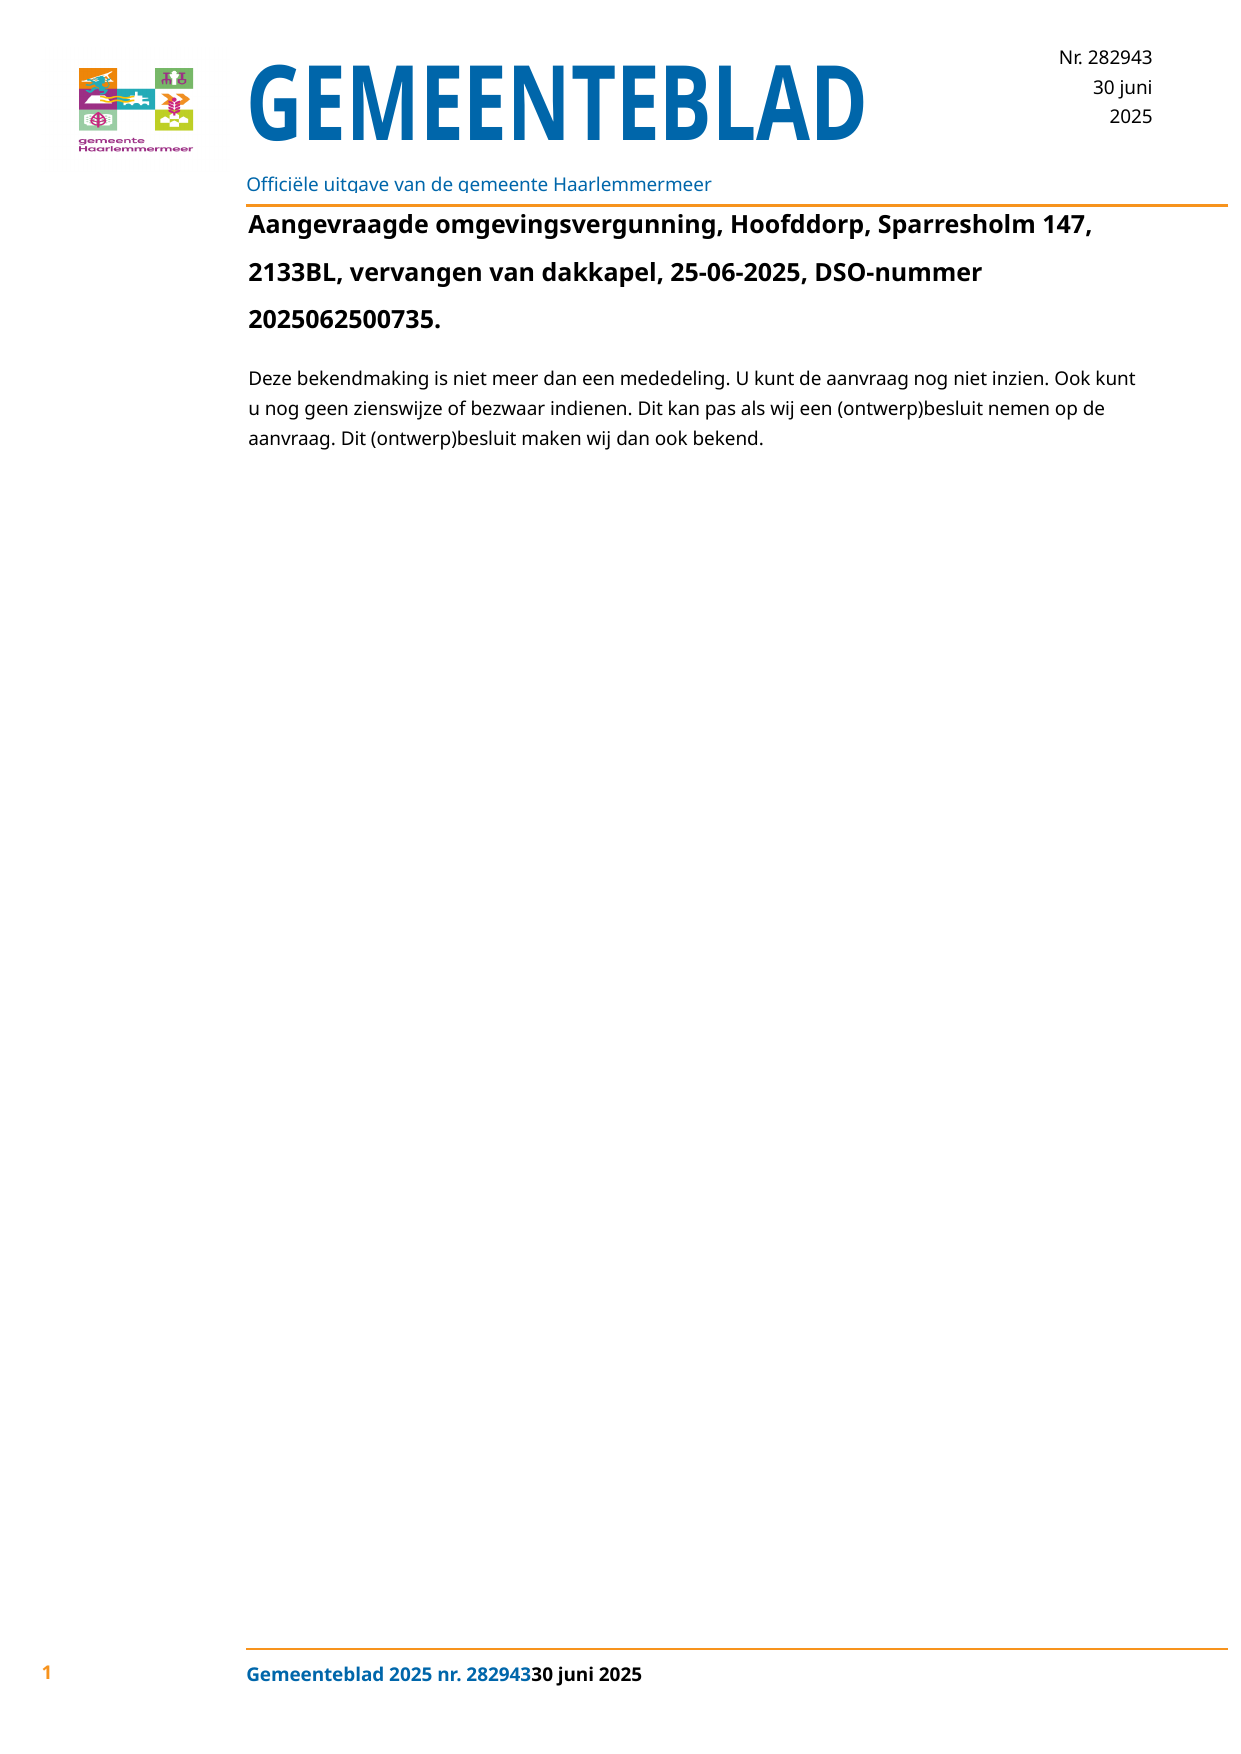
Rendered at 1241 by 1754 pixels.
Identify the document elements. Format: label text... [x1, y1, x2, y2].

text Aangevraagde omgevingsvergunning, Hoofddorp, Sparresholm 147, 2133BL, vervangen van dakkapel, 25-06-2025, DSO-nummer 2025062500735. [248, 207, 1152, 336]
picture [41, 47, 231, 172]
text Deze bekendmaking is niet meer dan een mededeling. U kunt de aanvraag nog niet inzien. Ook kunt u nog geen zienswijze of bezwaar indienen. Dit kan pas als wij een (ontwerp)besluit nemen op de aanvraag. Dit (ontwerp)besluit maken wij dan ook bekend. [248, 366, 1152, 450]
